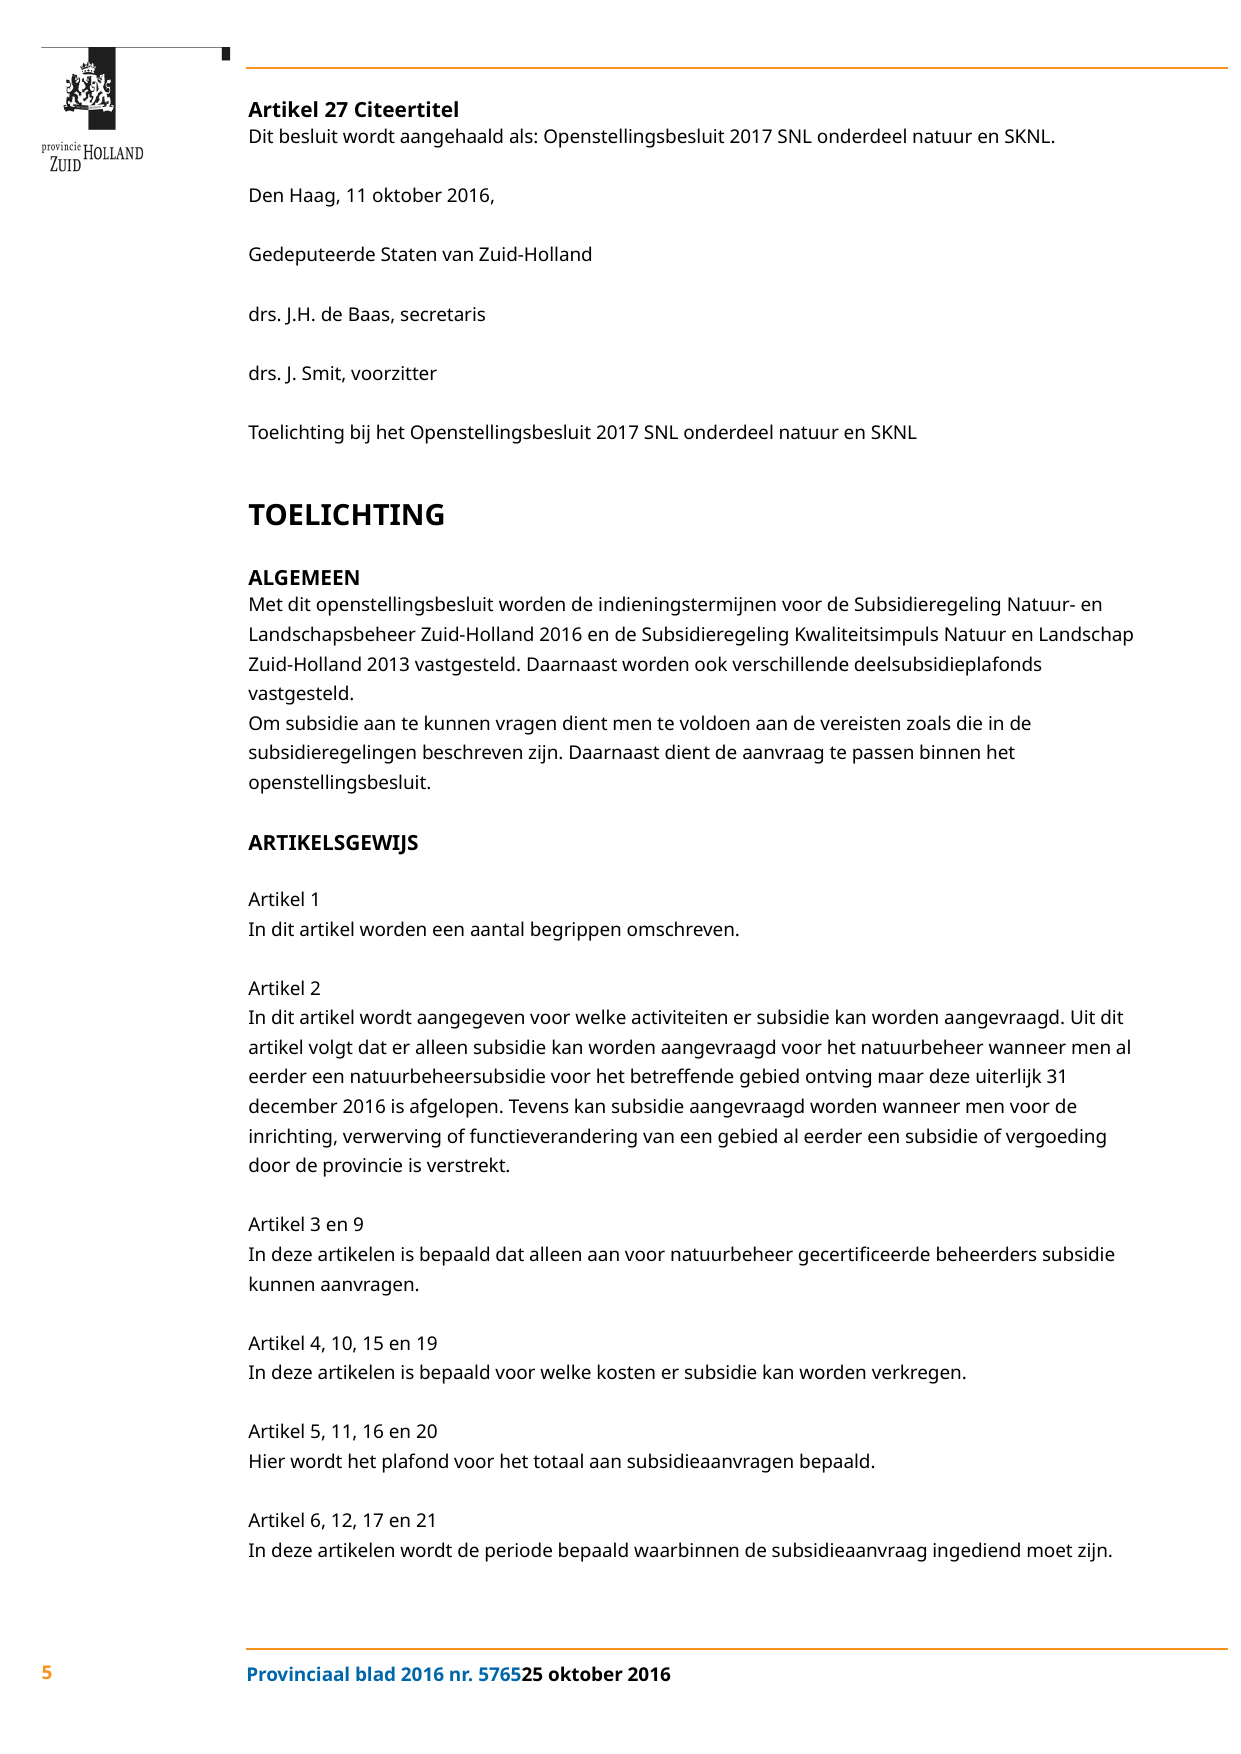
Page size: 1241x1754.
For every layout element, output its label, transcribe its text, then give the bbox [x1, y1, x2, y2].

text Artikel 3 en 9 [248, 1212, 1152, 1237]
text In dit artikel wordt aangegeven voor welke activiteiten er subsidie kan worden aangevraagd. Uit dit artikel volgt dat er alleen subsidie kan worden aangevraagd voor het natuurbeheer wanneer men al eerder een natuurbeheersubsidie voor het betreffende gebied ontving maar deze uiterlijk 31 december 2016 is afgelopen. Tevens kan subsidie aangevraagd worden wanneer men voor de inrichting, verwerving of functieverandering van een gebied al eerder een subsidie of vergoeding door de provincie is verstrekt. [248, 1004, 1152, 1178]
text In deze artikelen is bepaald dat alleen aan voor natuurbeheer gecertificeerde beheerders subsidie kunnen aanvragen. [248, 1241, 1152, 1297]
text Om subsidie aan te kunnen vragen dient men te voldoen aan de vereisten zoals die in de subsidieregelingen beschreven zijn. Daarnaast dient de aanvraag te passen binnen het openstellingsbesluit. [248, 710, 1152, 795]
text Artikel 6, 12, 17 en 21 [248, 1507, 1152, 1533]
text Met dit openstellingsbesluit worden de indieningstermijnen voor de Subsidieregeling Natuur- en Landschapsbeheer Zuid-Holland 2016 en de Subsidieregeling Kwaliteitsimpuls Natuur en Landschap Zuid-Holland 2013 vastgesteld. Daarnaast worden ook verschillende deelsubsidieplafonds vastgesteld. [248, 592, 1152, 706]
text In deze artikelen wordt de periode bepaald waarbinnen de subsidieaanvraag ingediend moet zijn. [248, 1537, 1152, 1563]
text drs. J.H. de Baas, secretaris [248, 301, 1152, 326]
text In deze artikelen is bepaald voor welke kosten er subsidie kan worden verkregen. [248, 1359, 1152, 1385]
text In dit artikel worden een aantal begrippen omschreven. [248, 916, 1152, 942]
text Artikel 2 [248, 975, 1152, 1001]
text ARTIKELSGEWIJS [248, 828, 1152, 857]
text Artikel 4, 10, 15 en 19 [248, 1330, 1152, 1356]
text TOELICHTING [248, 494, 1152, 534]
text Den Haag, 11 oktober 2016, [248, 182, 1152, 208]
text Artikel 27 Citeertitel [248, 95, 1152, 123]
text Dit besluit wordt aangehaald als: Openstellingsbesluit 2017 SNL onderdeel natuur en SKNL. [248, 123, 1152, 149]
text drs. J. Smit, voorzitter [248, 360, 1152, 386]
text ALGEMEEN [248, 563, 1152, 592]
text Gedeputeerde Staten van Zuid-Holland [248, 242, 1152, 267]
picture [41, 47, 231, 172]
text Hier wordt het plafond voor het totaal aan subsidieaanvragen bepaald. [248, 1448, 1152, 1474]
text Toelichting bij het Openstellingsbesluit 2017 SNL onderdeel natuur en SKNL [248, 419, 1152, 445]
text Artikel 5, 11, 16 en 20 [248, 1419, 1152, 1444]
text Artikel 1 [248, 886, 1152, 912]
